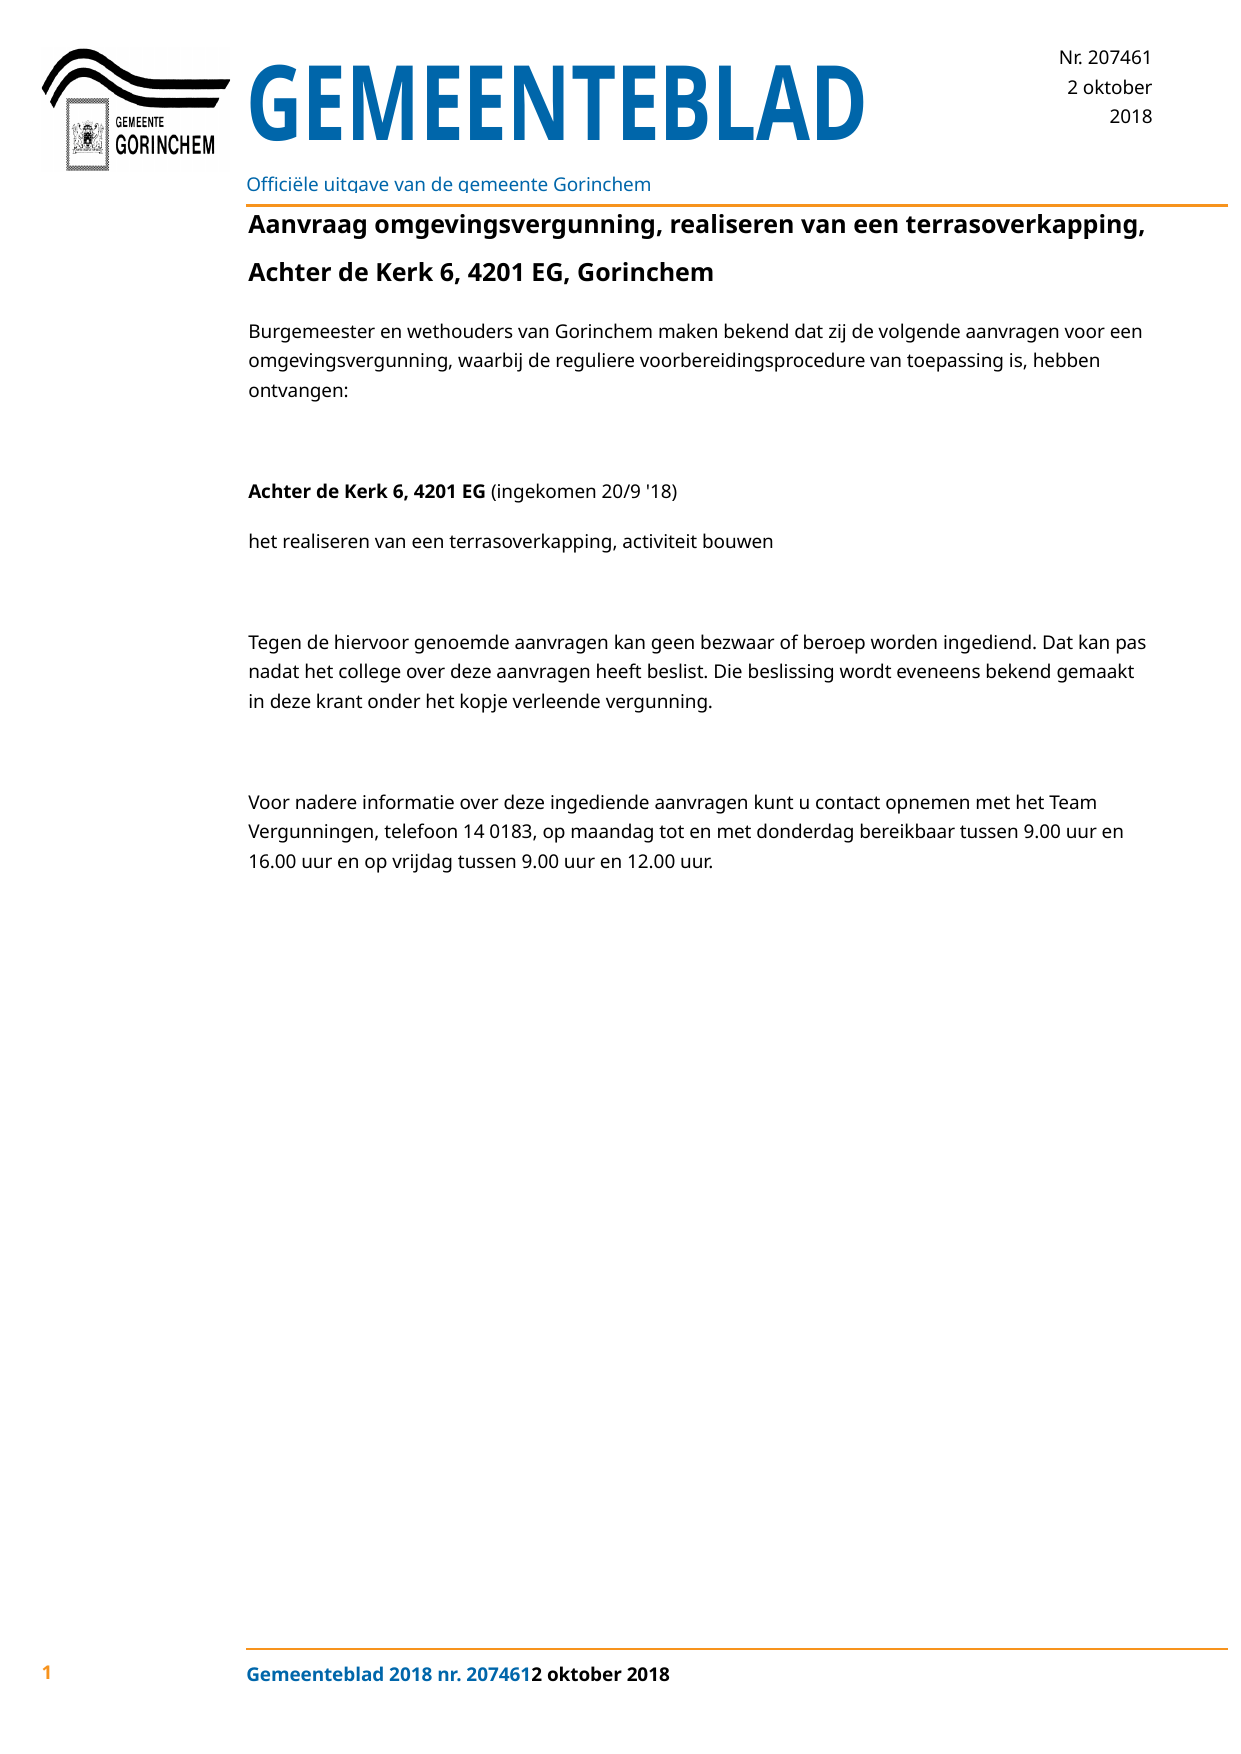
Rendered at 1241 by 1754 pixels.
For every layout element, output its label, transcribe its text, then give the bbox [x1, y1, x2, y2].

text Voor nadere informatie over deze ingediende aanvragen kunt u contact opnemen met het Team Vergunningen, telefoon 14 0183, op maandag tot en met donderdag bereikbaar tussen 9.00 uur en 16.00 uur en op vrijdag tussen 9.00 uur en 12.00 uur. [248, 789, 1152, 874]
text Burgemeester en wethouders van Gorinchem maken bekend dat zij de volgende aanvragen voor een omgevingsvergunning, waarbij de reguliere voorbereidingsprocedure van toepassing is, hebben ontvangen: [248, 318, 1152, 403]
text Aanvraag omgevingsvergunning, realiseren van een terrasoverkapping, Achter de Kerk 6, 4201 EG, Gorinchem [248, 207, 1152, 288]
picture [41, 47, 231, 172]
text Achter de Kerk 6, 4201 EG (ingekomen 20/9 '18) [248, 478, 1152, 504]
text het realiseren van een terrasoverkapping, activiteit bouwen [248, 528, 1152, 554]
text Tegen de hiervoor genoemde aanvragen kan geen bezwaar of beroep worden ingediend. Dat kan pas nadat het college over deze aanvragen heeft beslist. Die beslissing wordt eveneens bekend gemaakt in deze krant onder het kopje verleende vergunning. [248, 629, 1152, 714]
